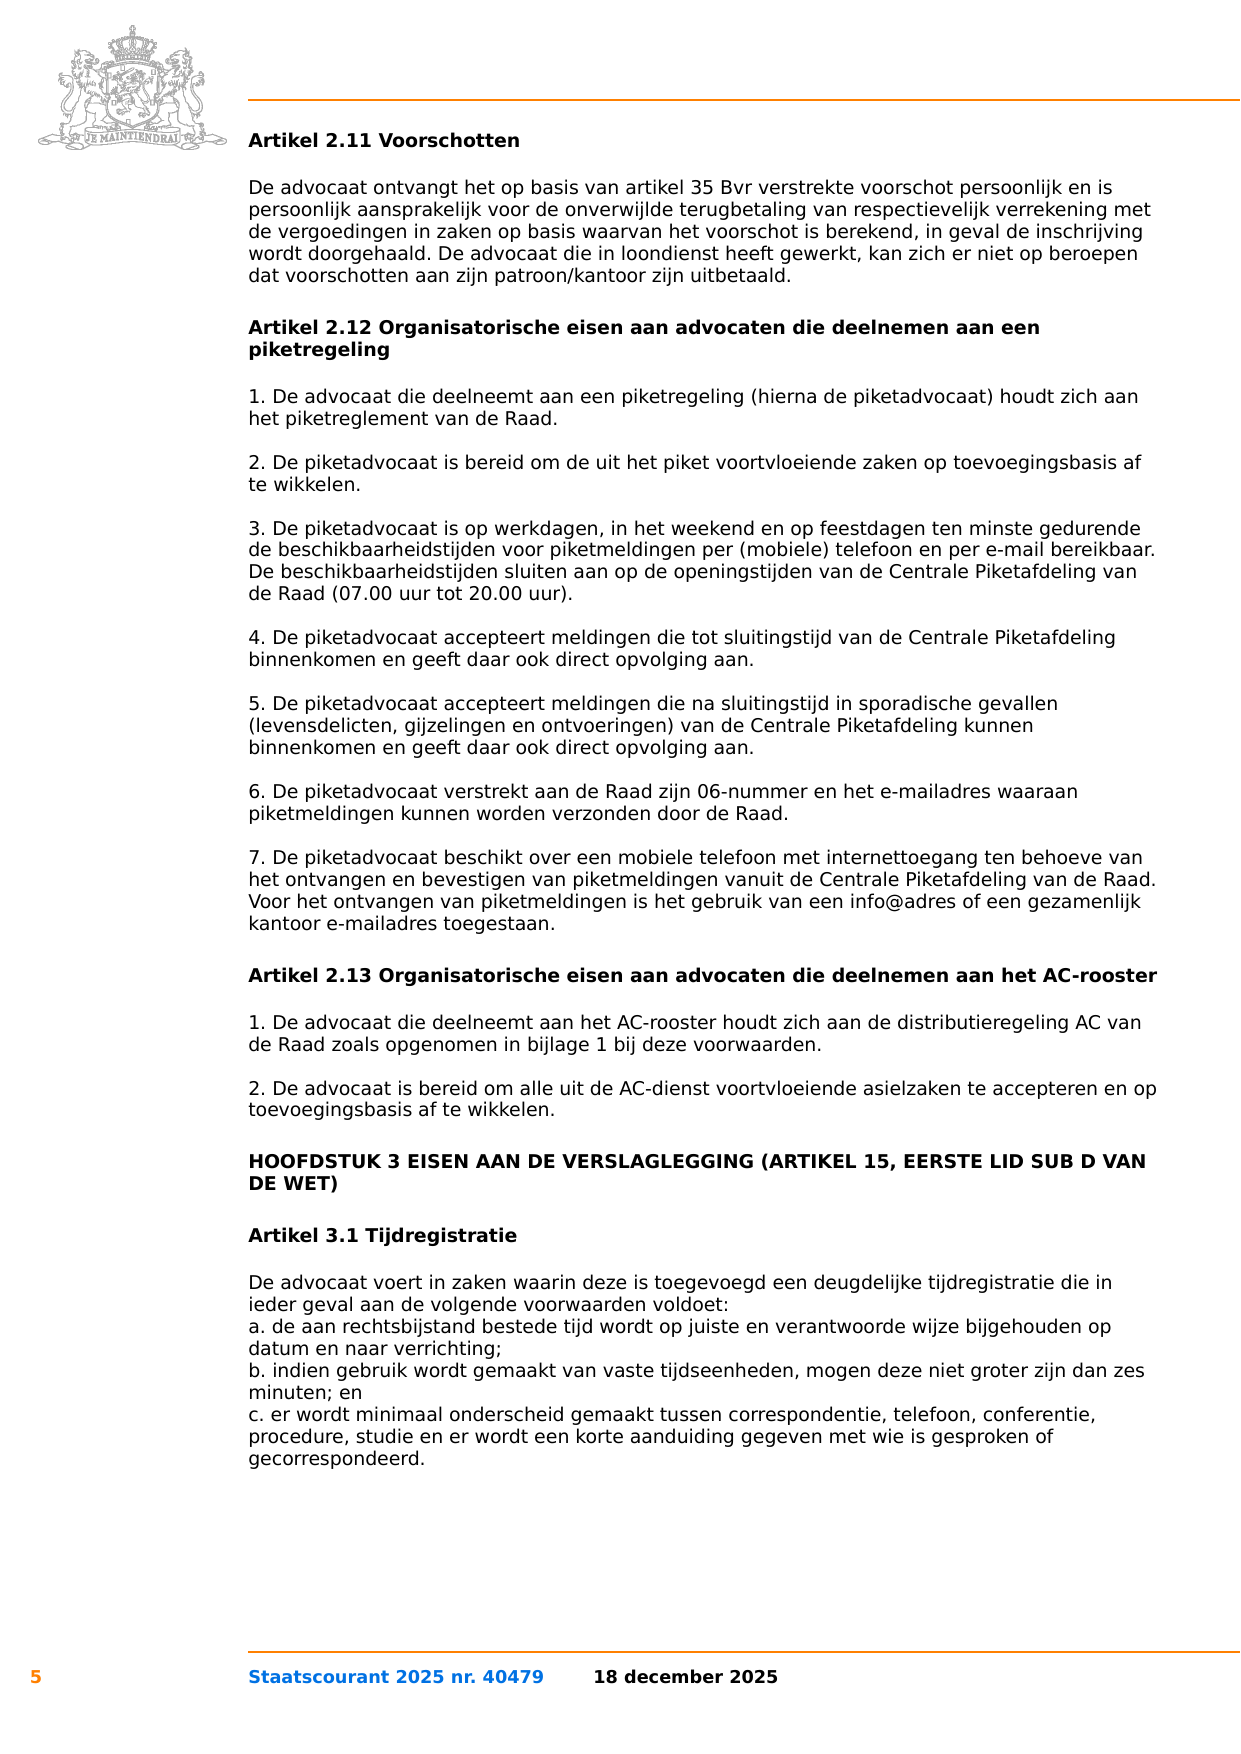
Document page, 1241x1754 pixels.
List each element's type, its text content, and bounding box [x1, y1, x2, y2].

subtitle Artikel 2.12 Organisatorische eisen aan advocaten die deelnemen aan een piketregeling [248, 317, 1163, 361]
text 7. De piketadvocaat beschikt over een mobiele telefoon met internettoegang ten behoeve van het ontvangen en bevestigen van piketmeldingen vanuit de Centrale Piketafdeling van de Raad. Voor het ontvangen van piketmeldingen is het gebruik van een info@adres of een gezamenlijk kantoor e-mailadres toegestaan. [248, 847, 1163, 934]
text a. de aan rechtsbijstand bestede tijd wordt op juiste en verantwoorde wijze bijgehouden op datum en naar verrichting; [248, 1316, 1163, 1360]
text 2. De piketadvocaat is bereid om de uit het piket voortvloeiende zaken op toevoegingsbasis af te wikkelen. [248, 452, 1163, 496]
text 1. De advocaat die deelneemt aan het AC-rooster houdt zich aan de distributieregeling AC van de Raad zoals opgenomen in bijlage 1 bij deze voorwaarden. [248, 1012, 1163, 1056]
text 5. De piketadvocaat accepteert meldingen die na sluitingstijd in sporadische gevallen (levensdelicten, gijzelingen en ontvoeringen) van de Centrale Piketafdeling kunnen binnenkomen en geeft daar ook direct opvolging aan. [248, 693, 1163, 759]
picture [38, 25, 227, 150]
subtitle Artikel 3.1 Tijdregistratie [248, 1225, 1163, 1247]
text 4. De piketadvocaat accepteert meldingen die tot sluitingstijd van de Centrale Piketafdeling binnenkomen en geeft daar ook direct opvolging aan. [248, 627, 1163, 671]
text b. indien gebruik wordt gemaakt van vaste tijdseenheden, mogen deze niet groter zijn dan zes minuten; en [248, 1360, 1163, 1404]
subtitle HOOFDSTUK 3 EISEN AAN DE VERSLAGLEGGING (ARTIKEL 15, EERSTE LID SUB D VAN DE WET) [248, 1151, 1163, 1195]
text De advocaat ontvangt het op basis van artikel 35 Bvr verstrekte voorschot persoonlijk en is persoonlijk aansprakelijk voor de onverwijlde terugbetaling van respectievelijk verrekening met de vergoedingen in zaken op basis waarvan het voorschot is berekend, in geval de inschrijving wordt doorgehaald. De advocaat die in loondienst heeft gewerkt, kan zich er niet op beroepen dat voorschotten aan zijn patroon/kantoor zijn uitbetaald. [248, 177, 1163, 287]
text 1. De advocaat die deelneemt aan een piketregeling (hierna de piketadvocaat) houdt zich aan het piketreglement van de Raad. [248, 386, 1163, 430]
text c. er wordt minimaal onderscheid gemaakt tussen correspondentie, telefoon, conferentie, procedure, studie en er wordt een korte aanduiding gegeven met wie is gesproken of gecorrespondeerd. [248, 1404, 1163, 1470]
text 2. De advocaat is bereid om alle uit de AC-dienst voortvloeiende asielzaken te accepteren en op toevoegingsbasis af te wikkelen. [248, 1077, 1163, 1121]
text 6. De piketadvocaat verstrekt aan de Raad zijn 06-nummer en het e-mailadres waaraan piketmeldingen kunnen worden verzonden door de Raad. [248, 781, 1163, 825]
subtitle Artikel 2.11 Voorschotten [248, 130, 1163, 152]
text De advocaat voert in zaken waarin deze is toegevoegd een deugdelijke tijdregistratie die in ieder geval aan de volgende voorwaarden voldoet: [248, 1272, 1163, 1316]
subtitle Artikel 2.13 Organisatorische eisen aan advocaten die deelnemen aan het AC-rooster [248, 964, 1163, 987]
text 3. De piketadvocaat is op werkdagen, in het weekend en op feestdagen ten minste gedurende de beschikbaarheidstijden voor piketmeldingen per (mobiele) telefoon en per e-mail bereikbaar. De beschikbaarheidstijden sluiten aan op de openingstijden van de Centrale Piketafdeling van de Raad (07.00 uur tot 20.00 uur). [248, 517, 1163, 605]
